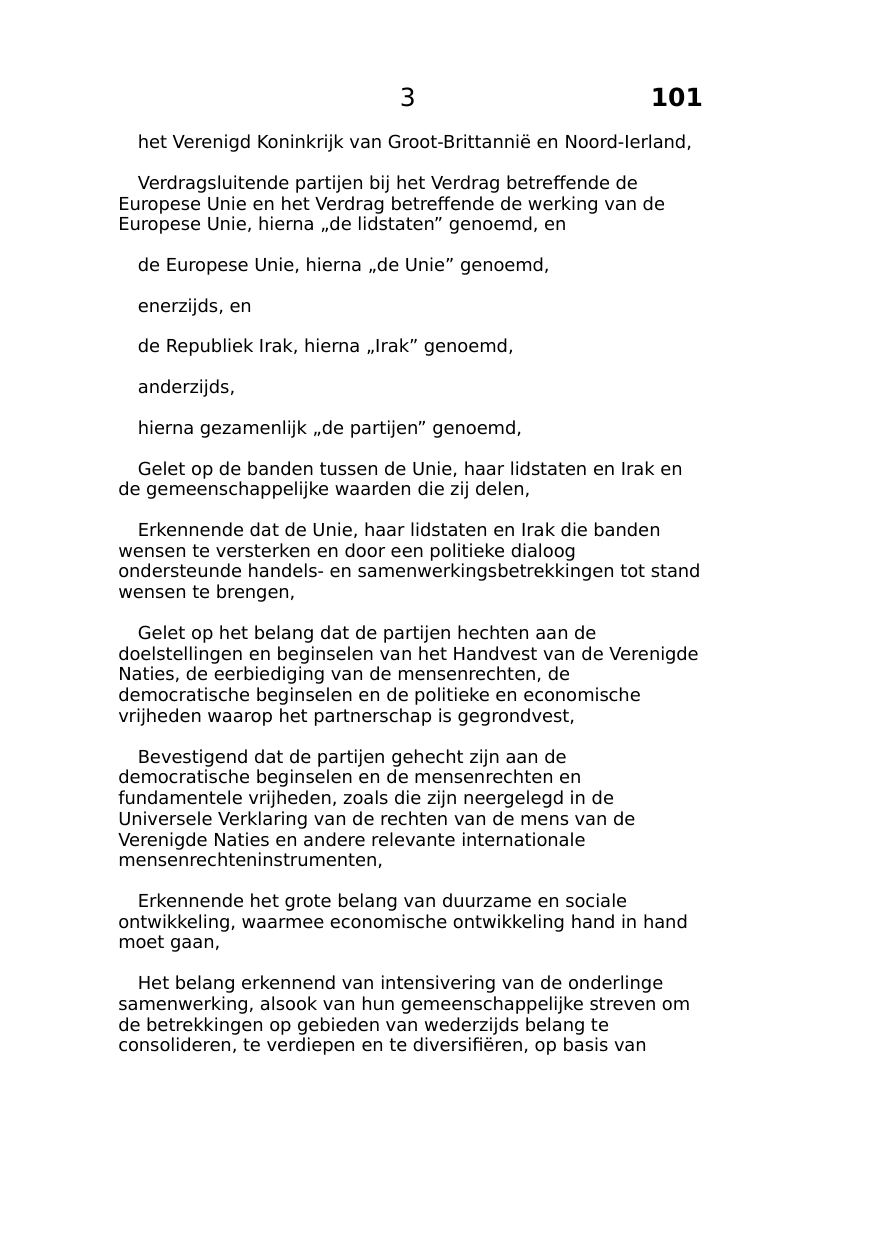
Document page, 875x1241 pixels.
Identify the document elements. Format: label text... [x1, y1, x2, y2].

text Erkennende dat de Unie, haar lidstaten en Irak die banden wensen te versterken en door een politieke dialoog ondersteunde handels- en samenwerkingsbetrekkingen tot stand wensen te brengen, [118, 520, 703, 603]
text Het belang erkennend van intensivering van de onderlinge samenwerking, alsook van hun gemeenschappelijke streven om de betrekkingen op gebieden van wederzijds belang te consolideren, te verdiepen en te diversifiëren, op basis van [118, 973, 703, 1056]
text Verdragsluitende partijen bij het Verdrag betreffende de Europese Unie en het Verdrag betreffende de werking van de Europese Unie, hierna „de lidstaten” genoemd, en [118, 173, 703, 235]
text hierna gezamenlijk „de partijen” genoemd, [118, 418, 703, 438]
text de Republiek Irak, hierna „Irak” genoemd, [118, 336, 703, 357]
text de Europese Unie, hierna „de Unie” genoemd, [118, 255, 703, 276]
text anderzijds, [118, 377, 703, 398]
text Erkennende het grote belang van duurzame en sociale ontwikkeling, waarmee economische ontwikkeling hand in hand moet gaan, [118, 891, 703, 953]
text enerzijds, en [118, 296, 703, 316]
text het Verenigd Koninkrijk van Groot-Brittannië en Noord-Ierland, [118, 132, 703, 153]
text Gelet op de banden tussen de Unie, haar lidstaten en Irak en de gemeenschappelijke waarden die zij delen, [118, 458, 703, 500]
text Gelet op het belang dat de partijen hechten aan de doelstellingen en beginselen van het Handvest van de Verenigde Naties, de eerbiediging van de mensenrechten, de democratische beginselen en de politieke en economische vrijheden waarop het partnerschap is gegrondvest, [118, 623, 703, 726]
text Bevestigend dat de partijen gehecht zijn aan de democratische beginselen en de mensenrechten en fundamentele vrijheden, zoals die zijn neergelegd in de Universele Verklaring van de rechten van de mens van de Verenigde Naties en andere relevante internationale mensenrechteninstrumenten, [118, 746, 703, 871]
